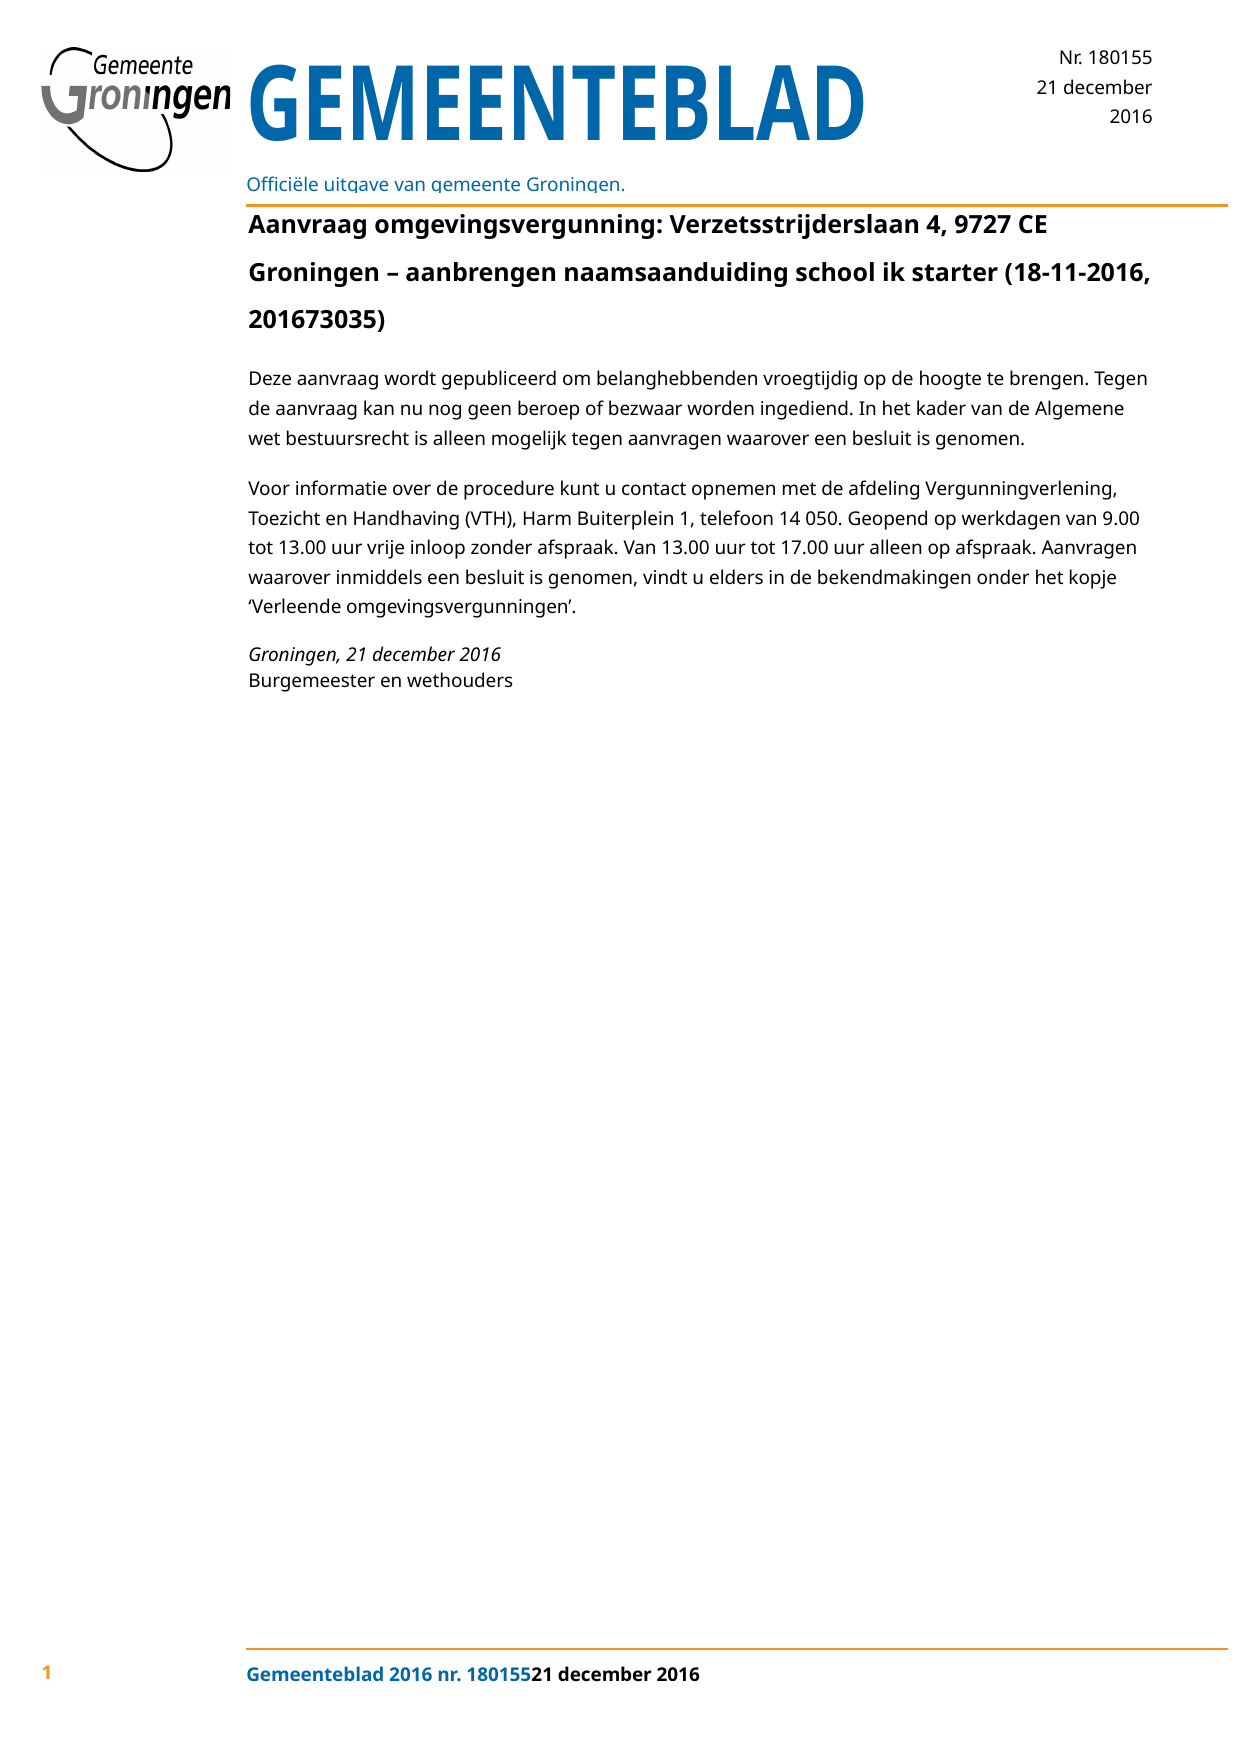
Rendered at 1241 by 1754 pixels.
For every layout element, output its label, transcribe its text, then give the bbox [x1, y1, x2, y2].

text Burgemeester en wethouders [248, 667, 1152, 693]
text Deze aanvraag wordt gepubliceerd om belanghebbenden vroegtijdig op de hoogte te brengen. Tegen de aanvraag kan nu nog geen beroep of bezwaar worden ingediend. In het kader van de Algemene wet bestuursrecht is alleen mogelijk tegen aanvragen waarover een besluit is genomen. [248, 366, 1152, 450]
text Groningen, 21 december 2016 [248, 641, 1152, 667]
picture [41, 47, 231, 172]
text Voor informatie over de procedure kunt u contact opnemen met de afdeling Vergunningverlening, Toezicht en Handhaving (VTH), Harm Buiterplein 1, telefoon 14 050. Geopend op werkdagen van 9.00 tot 13.00 uur vrije inloop zonder afspraak. Van 13.00 uur tot 17.00 uur alleen op afspraak. Aanvragen waarover inmiddels een besluit is genomen, vindt u elders in de bekendmakingen onder het kopje ‘Verleende omgevingsvergunningen’. [248, 475, 1152, 619]
text Aanvraag omgevingsvergunning: Verzetsstrijderslaan 4, 9727 CE Groningen – aanbrengen naamsaanduiding school ik starter (18-11-2016, 201673035) [248, 207, 1152, 336]
